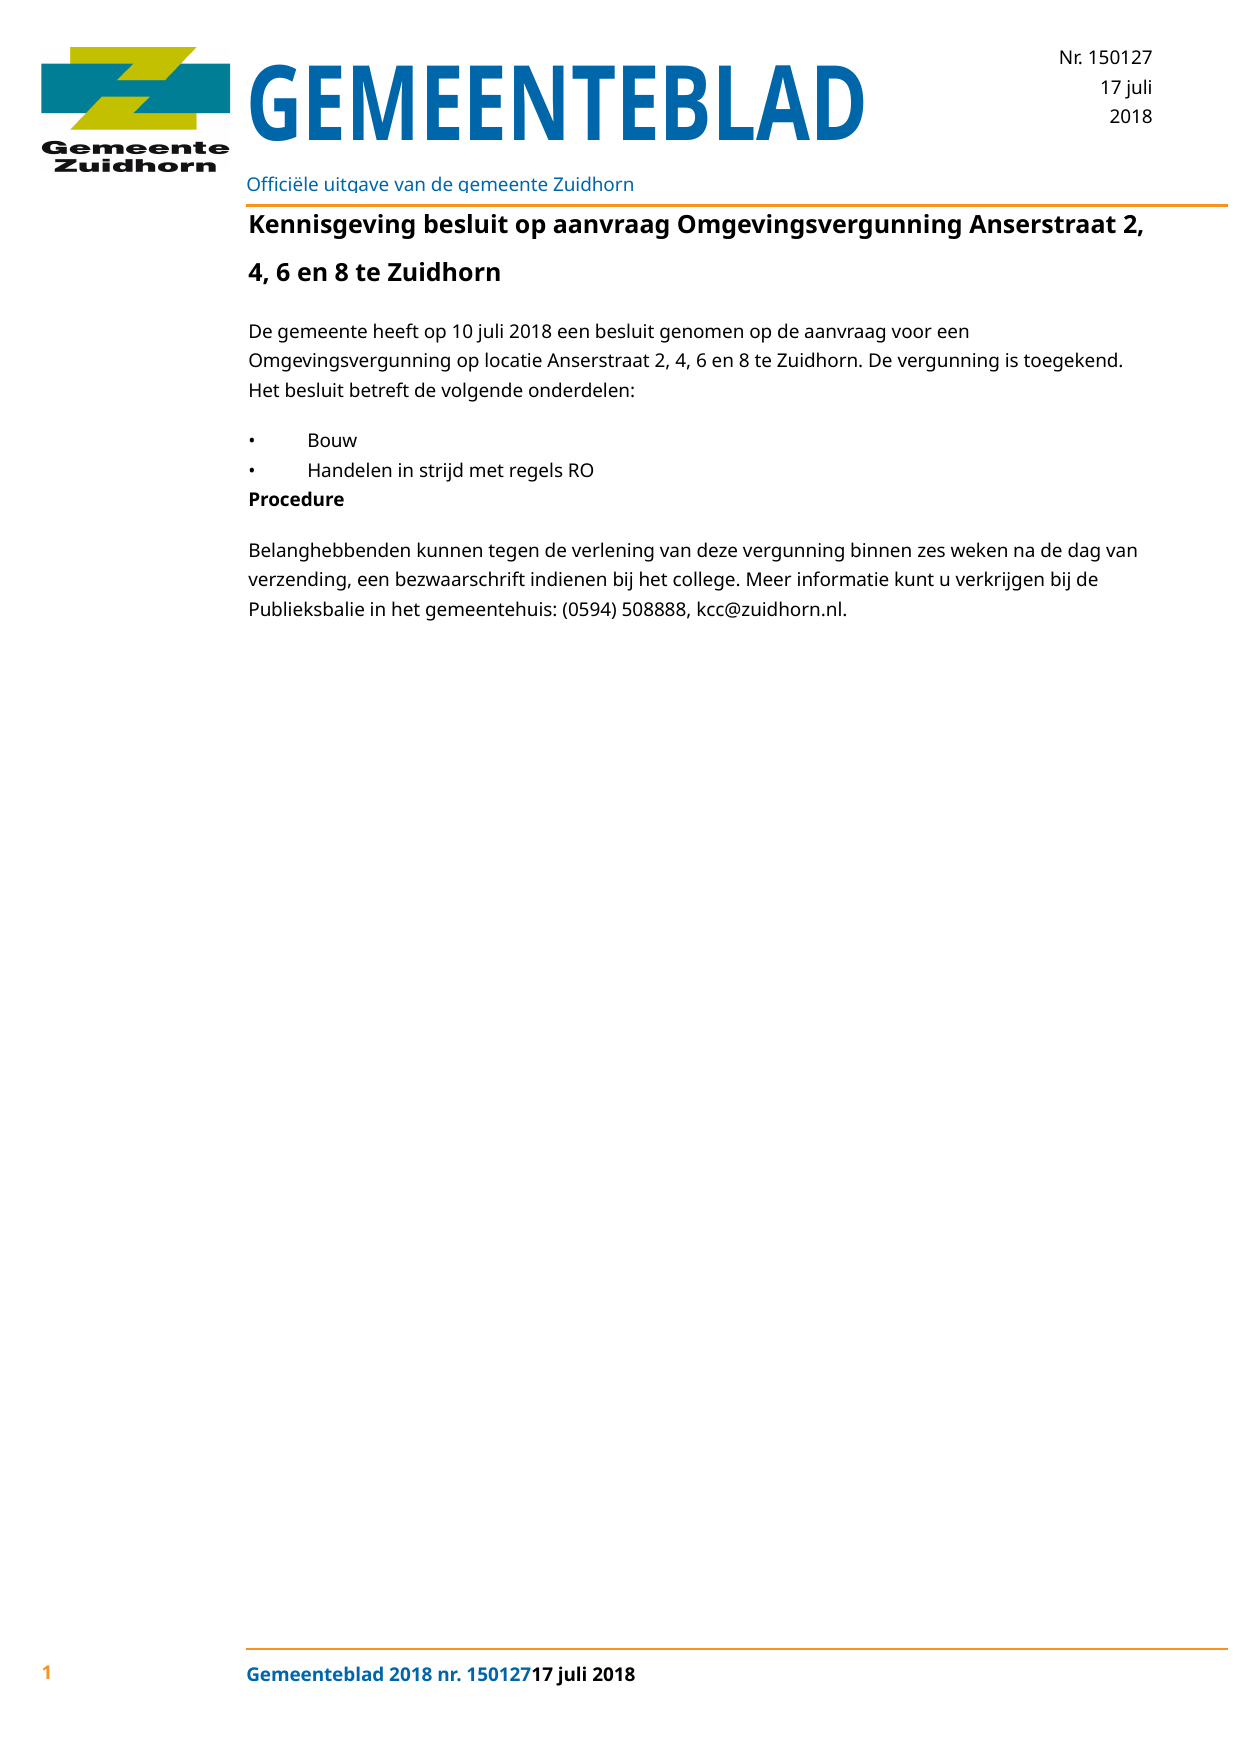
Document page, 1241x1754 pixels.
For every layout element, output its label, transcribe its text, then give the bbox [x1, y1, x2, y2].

picture [41, 47, 231, 172]
list Handelen in strijd met regels RO [248, 457, 1152, 483]
text Kennisgeving besluit op aanvraag Omgevingsvergunning Anserstraat 2, 4, 6 en 8 te Zuidhorn [248, 207, 1152, 288]
list Bouw [248, 427, 1152, 453]
text Procedure [248, 487, 1152, 512]
text De gemeente heeft op 10 juli 2018 een besluit genomen op de aanvraag voor een Omgevingsvergunning op locatie Anserstraat 2, 4, 6 en 8 te Zuidhorn. De vergunning is toegekend. Het besluit betreft de volgende onderdelen: [248, 318, 1152, 403]
text Belanghebbenden kunnen tegen de verlening van deze vergunning binnen zes weken na de dag van verzending, een bezwaarschrift indienen bij het college. Meer informatie kunt u verkrijgen bij de Publieksbalie in het gemeentehuis: (0594) 508888, kcc@zuidhorn.nl. [248, 537, 1152, 622]
